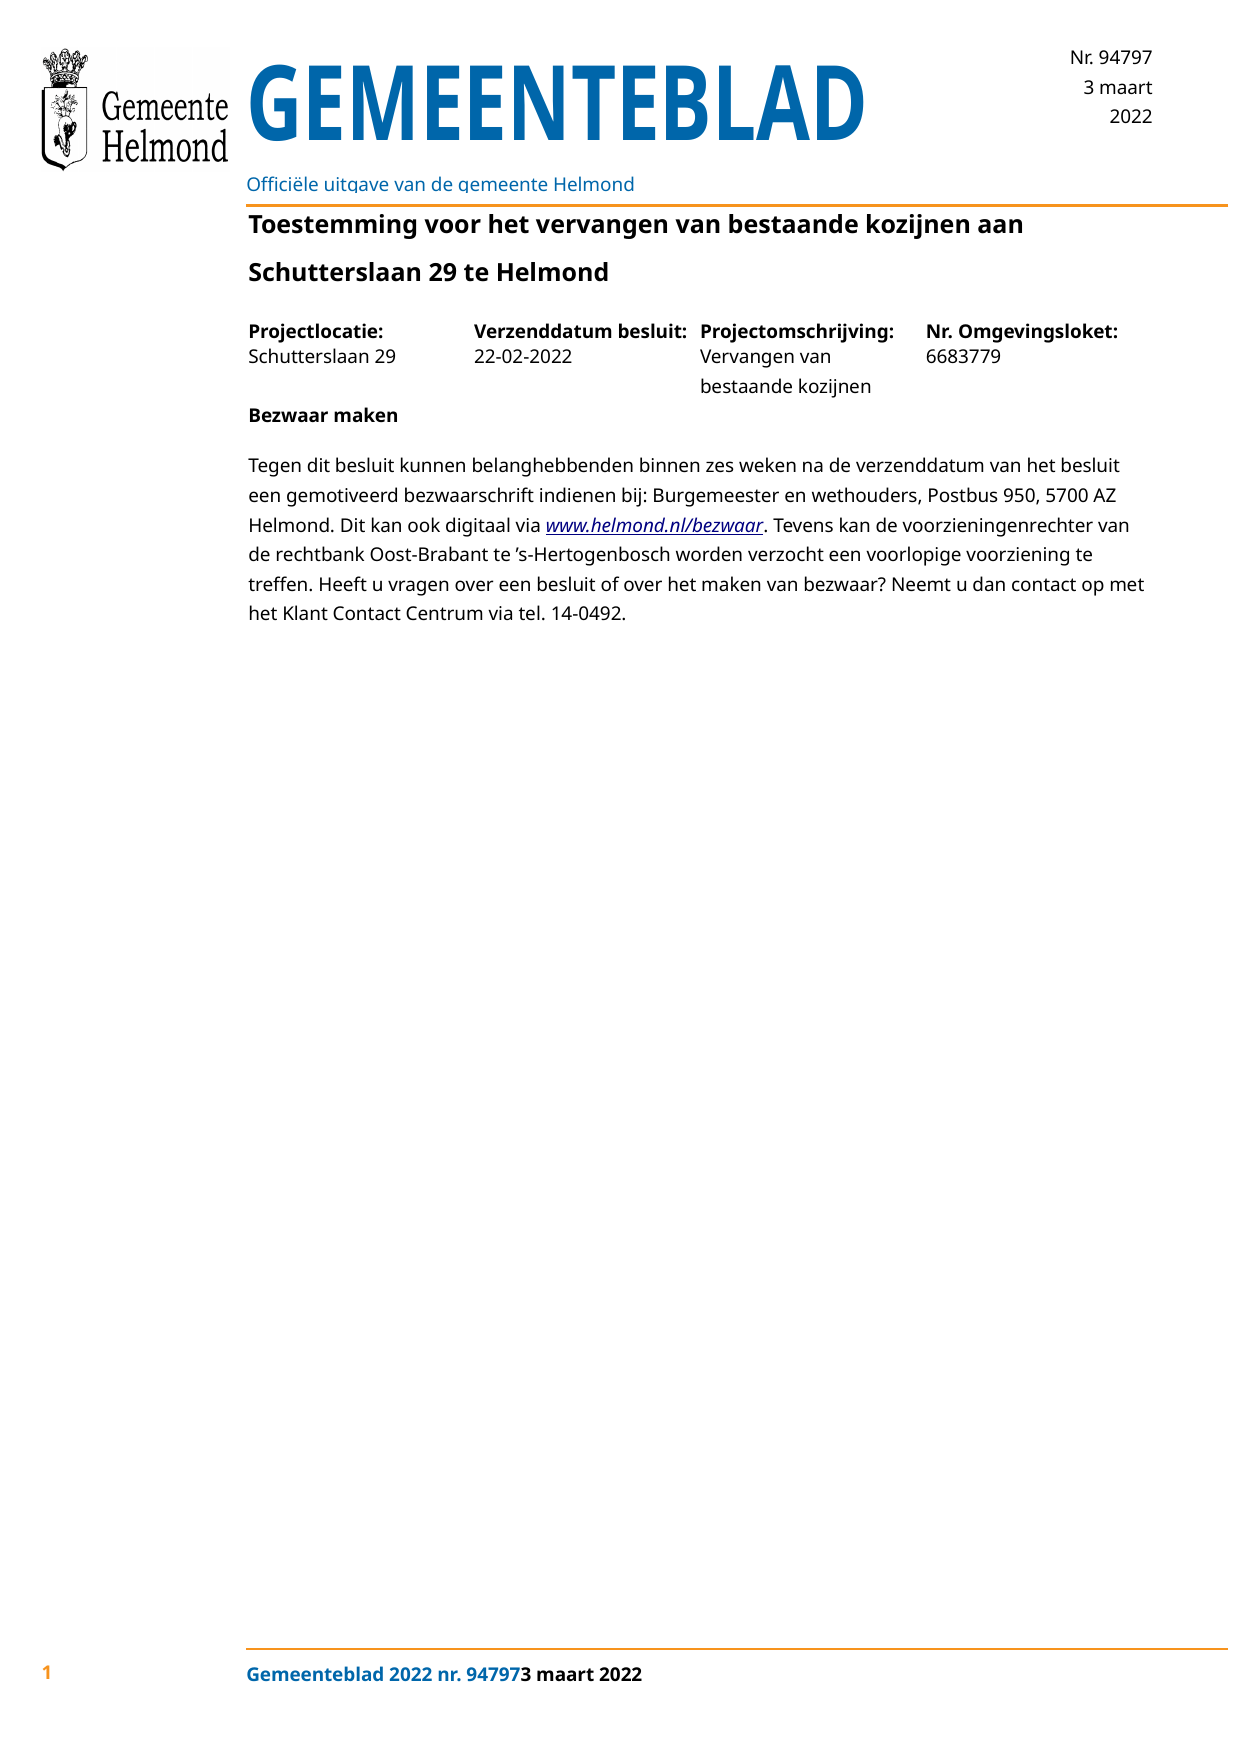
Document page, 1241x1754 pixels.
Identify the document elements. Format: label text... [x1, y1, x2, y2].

table_header Projectlocatie: [248, 318, 474, 344]
text Toestemming voor het vervangen van bestaande kozijnen aan Schutterslaan 29 te Helmond [248, 207, 1152, 288]
table_cell Schutterslaan 29 [248, 344, 474, 399]
text Tegen dit besluit kunnen belanghebbenden binnen zes weken na de verzenddatum van het besluit een gemotiveerd bezwaarschrift indienen bij: Burgemeester en wethouders, Postbus 950, 5700 AZ Helmond. Dit kan ook digitaal via www.helmond.nl/bezwaar. Tevens kan de voorzieningenrechter van de rechtbank Oost-Brabant te ’s-Hertogenbosch worden verzocht een voorlopige voorziening te treffen. Heeft u vragen over een besluit of over het maken van bezwaar? Neemt u dan contact op met het Klant Contact Centrum via tel. 14-0492. [248, 453, 1152, 626]
table_header Verzenddatum besluit: [474, 318, 700, 344]
table_cell Vervangen van bestaande kozijnen [700, 344, 926, 399]
table_cell 22-02-2022 [474, 344, 700, 399]
table_header Projectomschrijving: [700, 318, 926, 344]
text Bezwaar maken [248, 402, 1152, 428]
table_cell 6683779 [926, 344, 1152, 399]
picture [41, 47, 231, 172]
table_header Nr. Omgevingsloket: [926, 318, 1152, 344]
